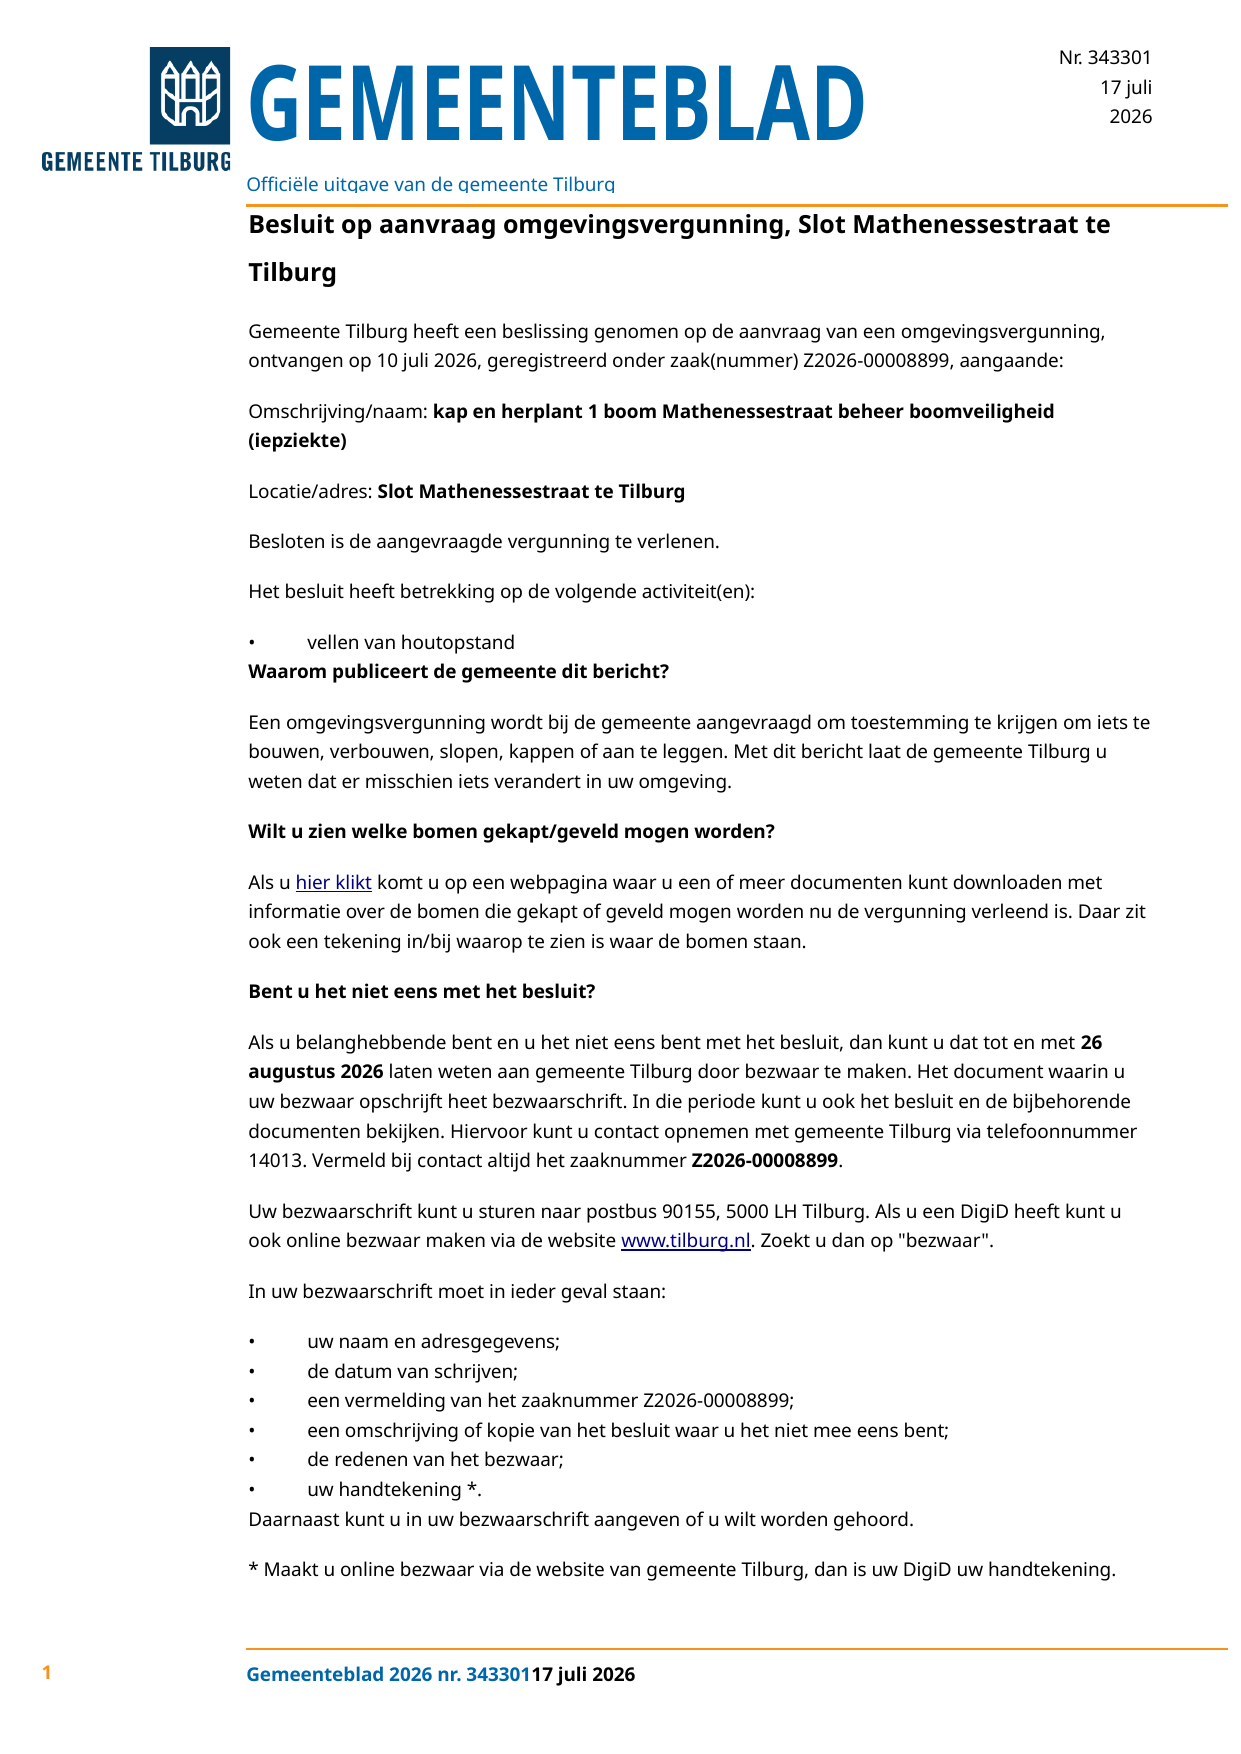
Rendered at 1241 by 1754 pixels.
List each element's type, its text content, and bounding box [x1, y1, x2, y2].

text Locatie/adres: Slot Mathenessestraat te Tilburg [248, 478, 1152, 504]
text Als u hier klikt komt u op een webpagina waar u een of meer documenten kunt downloaden met informatie over de bomen die gekapt of geveld mogen worden nu de vergunning verleend is. Daar zit ook een tekening in/bij waarop te zien is waar de bomen staan. [248, 869, 1152, 954]
text Daarnaast kunt u in uw bezwaarschrift aangeven of u wilt worden gehoord. [248, 1506, 1152, 1532]
text Het besluit heeft betrekking op de volgende activiteit(en): [248, 579, 1152, 604]
text Bent u het niet eens met het besluit? [248, 979, 1152, 1004]
text Besloten is de aangevraagde vergunning te verlenen. [248, 528, 1152, 554]
text Gemeente Tilburg heeft een beslissing genomen op de aanvraag van een omgevingsvergunning, ontvangen op 10 juli 2026, geregistreerd onder zaak(nummer) Z2026-00008899, aangaande: [248, 318, 1152, 373]
list de redenen van het bezwaar; [248, 1447, 1152, 1472]
list een omschrijving of kopie van het besluit waar u het niet mee eens bent; [248, 1417, 1152, 1443]
text In uw bezwaarschrift moet in ieder geval staan: [248, 1278, 1152, 1304]
text Omschrijving/naam: kap en herplant 1 boom Mathenessestraat beheer boomveiligheid (iepziekte) [248, 398, 1152, 453]
list de datum van schrijven; [248, 1358, 1152, 1384]
picture [41, 47, 231, 172]
text Wilt u zien welke bomen gekapt/geveld mogen worden? [248, 819, 1152, 844]
text Besluit op aanvraag omgevingsvergunning, Slot Mathenessestraat te Tilburg [248, 207, 1152, 288]
text Als u belanghebbende bent en u het niet eens bent met het besluit, dan kunt u dat tot en met 26 augustus 2026 laten weten aan gemeente Tilburg door bezwaar te maken. Het document waarin u uw bezwaar opschrijft heet bezwaarschrift. In die periode kunt u ook het besluit en de bijbehorende documenten bekijken. Hiervoor kunt u contact opnemen met gemeente Tilburg via telefoonnummer 14013. Vermeld bij contact altijd het zaaknummer Z2026-00008899. [248, 1029, 1152, 1173]
text Een omgevingsvergunning wordt bij de gemeente aangevraagd om toestemming te krijgen om iets te bouwen, verbouwen, slopen, kappen of aan te leggen. Met dit bericht laat de gemeente Tilburg u weten dat er misschien iets verandert in uw omgeving. [248, 709, 1152, 794]
text Waarom publiceert de gemeente dit bericht? [248, 659, 1152, 684]
list een vermelding van het zaaknummer Z2026-00008899; [248, 1387, 1152, 1413]
list uw handtekening *. [248, 1476, 1152, 1502]
text * Maakt u online bezwaar via de website van gemeente Tilburg, dan is uw DigiD uw handtekening. [248, 1556, 1152, 1582]
list uw naam en adresgegevens; [248, 1328, 1152, 1354]
text Uw bezwaarschrift kunt u sturen naar postbus 90155, 5000 LH Tilburg. Als u een DigiD heeft kunt u ook online bezwaar maken via de website www.tilburg.nl. Zoekt u dan op "bezwaar". [248, 1198, 1152, 1253]
list vellen van houtopstand [248, 629, 1152, 655]
